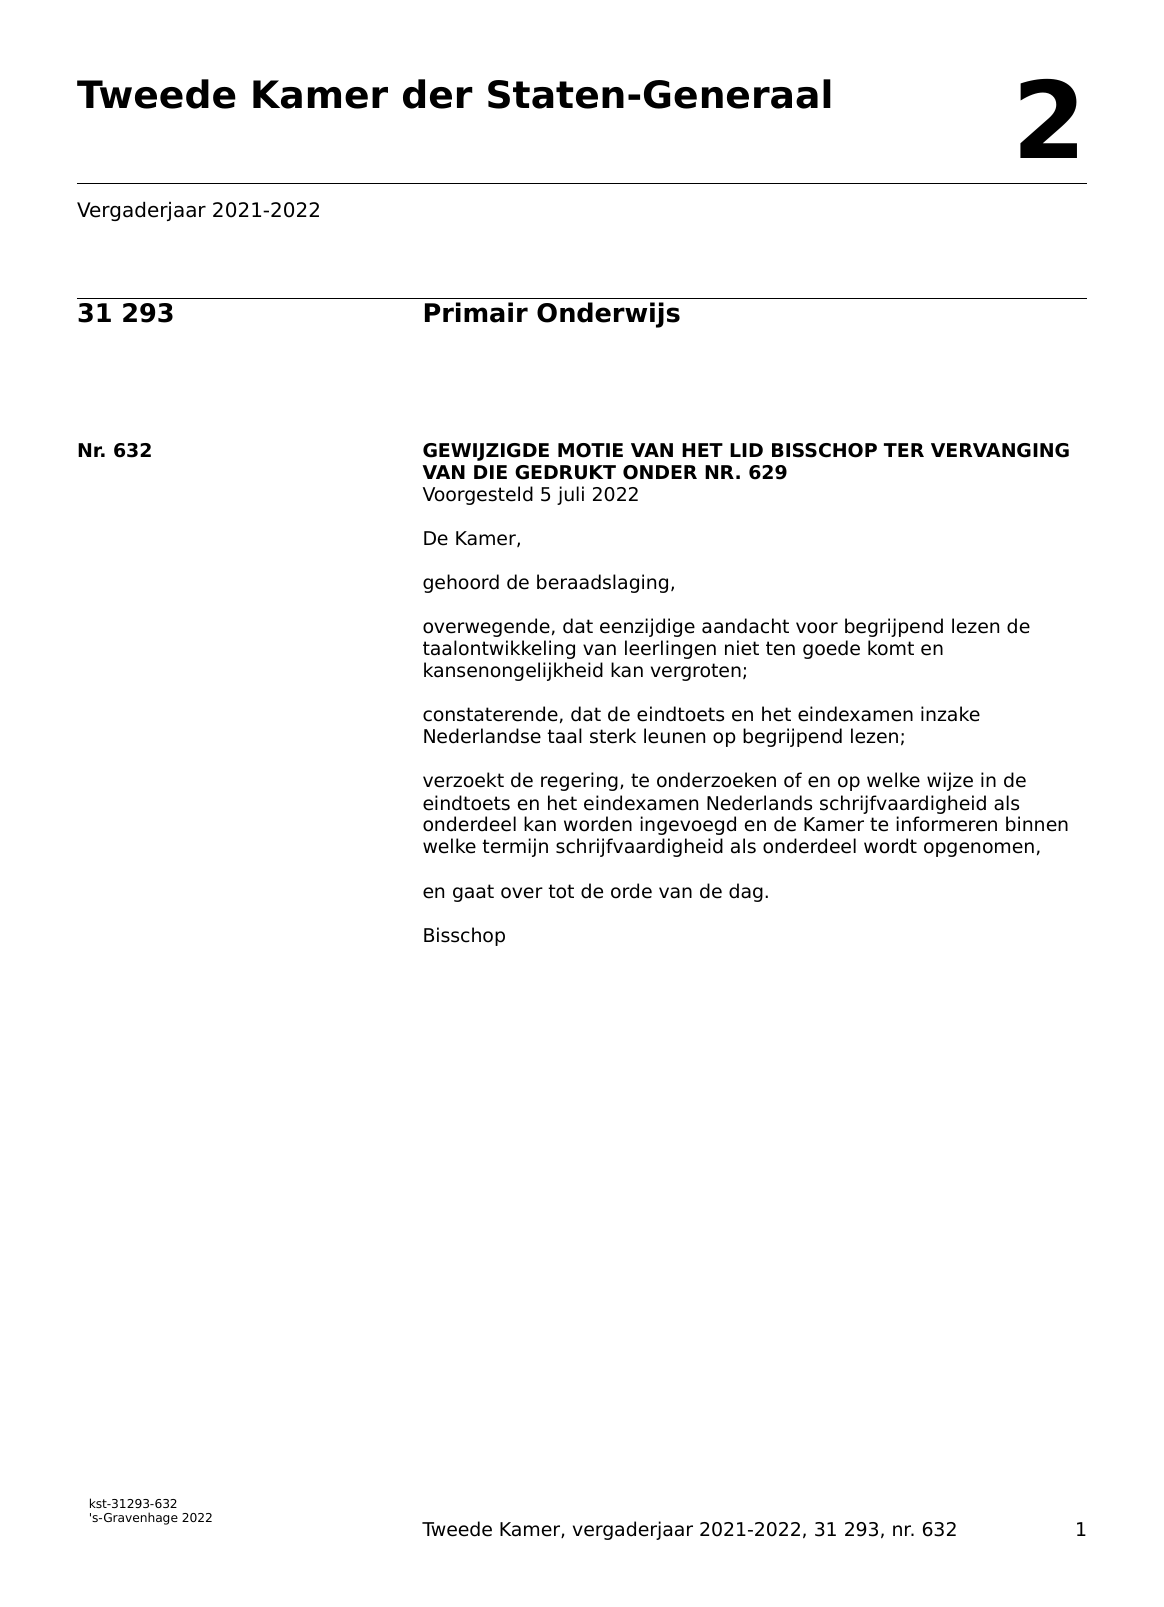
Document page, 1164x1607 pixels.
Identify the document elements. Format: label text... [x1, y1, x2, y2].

table_header Tweede Kamer der Staten-Generaal [77, 59, 886, 183]
text gehoord de beraadslaging, [422, 572, 1087, 594]
text kst-31293-632 [88, 1497, 323, 1511]
text Voorgesteld 5 juli 2022 [422, 484, 1087, 506]
text overwegende, dat eenzijdige aandacht voor begrijpend lezen de taalontwikkeling van leerlingen niet ten goede komt en kansenongelijkheid kan vergroten; [422, 616, 1087, 682]
text De Kamer, [422, 528, 1087, 550]
table_cell Vergaderjaar 2021-2022 [77, 184, 1087, 298]
text constaterende, dat de eindtoets en het eindexamen inzake Nederlandse taal sterk leunen op begrijpend lezen; [422, 704, 1087, 748]
text Bisschop [422, 925, 1087, 947]
text 's-Gravenhage 2022 [88, 1511, 323, 1525]
text verzoekt de regering, te onderzoeken of en op welke wijze in de eindtoets en het eindexamen Nederlands schrijfvaardigheid als onderdeel kan worden ingevoegd en de Kamer te informeren binnen welke termijn schrijfvaardigheid als onderdeel wordt opgenomen, [422, 770, 1087, 858]
subtitle Nr. 632 GEWIJZIGDE MOTIE VAN HET LID BISSCHOP TER VERVANGING VAN DIE GEDRUKT ONDER NR. 629 [77, 440, 1087, 484]
subtitle 31 293 Primair Onderwijs [77, 299, 1087, 329]
table_header 2 [886, 59, 1087, 183]
text en gaat over tot de orde van de dag. [422, 881, 1087, 902]
